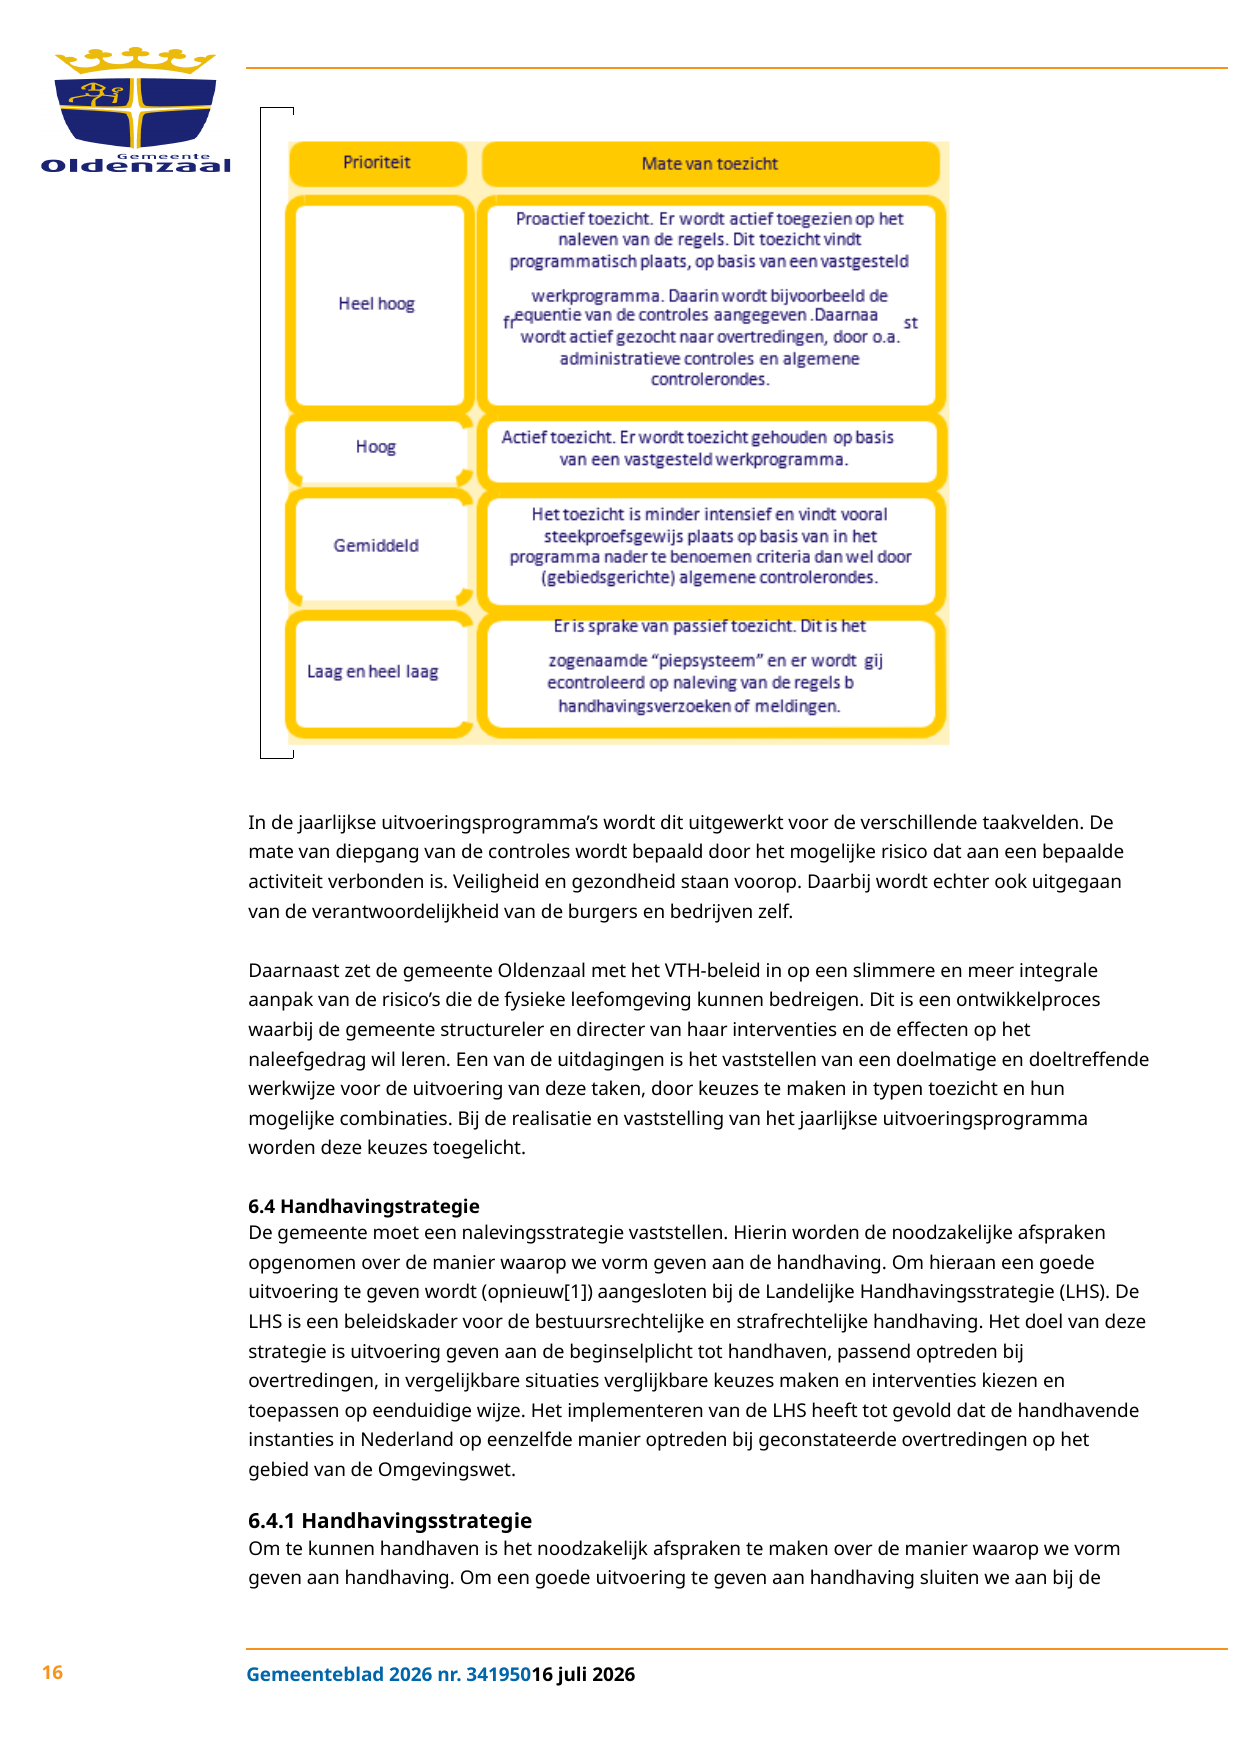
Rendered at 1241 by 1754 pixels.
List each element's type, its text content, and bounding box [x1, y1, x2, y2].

text 6.4.1 Handhavingsstrategie [248, 1507, 1152, 1535]
text 6.4 Handhavingstrategie [248, 1194, 1152, 1219]
text De gemeente moet een nalevingsstrategie vaststellen. Hierin worden de noodzakelijke afspraken opgenomen over de manier waarop we vorm geven aan de handhaving. Om hieraan een goede uitvoering te geven wordt (opnieuw[1]) aangesloten bij de Landelijke Handhavingsstrategie (LHS). De LHS is een beleidskader voor de bestuursrechtelijke en strafrechtelijke handhaving. Het doel van deze strategie is uitvoering geven aan de beginselplicht tot handhaven, passend optreden bij overtredingen, in vergelijkbare situaties verglijkbare keuzes maken en interventies kiezen en toepassen op eenduidige wijze. Het implementeren van de LHS heeft tot gevold dat de handhavende instanties in Nederland op eenzelfde manier optreden bij geconstateerde overtredingen op het gebied van de Omgevingswet. [248, 1219, 1152, 1482]
text Daarnaast zet de gemeente Oldenzaal met het VTH-beleid in op een slimmere en meer integrale aanpak van de risico’s die de fysieke leefomgeving kunnen bedreigen. Dit is een ontwikkelproces waarbij de gemeente structureler en directer van haar interventies en de effecten op het naleefgedrag wil leren. Een van de uitdagingen is het vaststellen van een doelmatige en doeltreffende werkwijze voor de uitvoering van deze taken, door keuzes te maken in typen toezicht en hun mogelijke combinaties. Bij de realisatie en vaststelling van het jaarlijkse uitvoeringsprogramma worden deze keuzes toegelicht. [248, 957, 1152, 1160]
picture [41, 47, 231, 172]
text Om te kunnen handhaven is het noodzakelijk afspraken te maken over de manier waarop we vorm geven aan handhaving. Om een goede uitvoering te geven aan handhaving sluiten we aan bij de [248, 1535, 1152, 1590]
text In de jaarlijkse uitvoeringsprogramma’s wordt dit uitgewerkt voor de verschillende taakvelden. De mate van diepgang van de controles wordt bepaald door het mogelijke risico dat aan een bepaalde activiteit verbonden is. Veiligheid en gezondheid staan voorop. Daarbij wordt echter ook uitgegaan van de verantwoordelijkheid van de burgers en bedrijven zelf. [248, 809, 1152, 924]
picture [268, 115, 978, 750]
